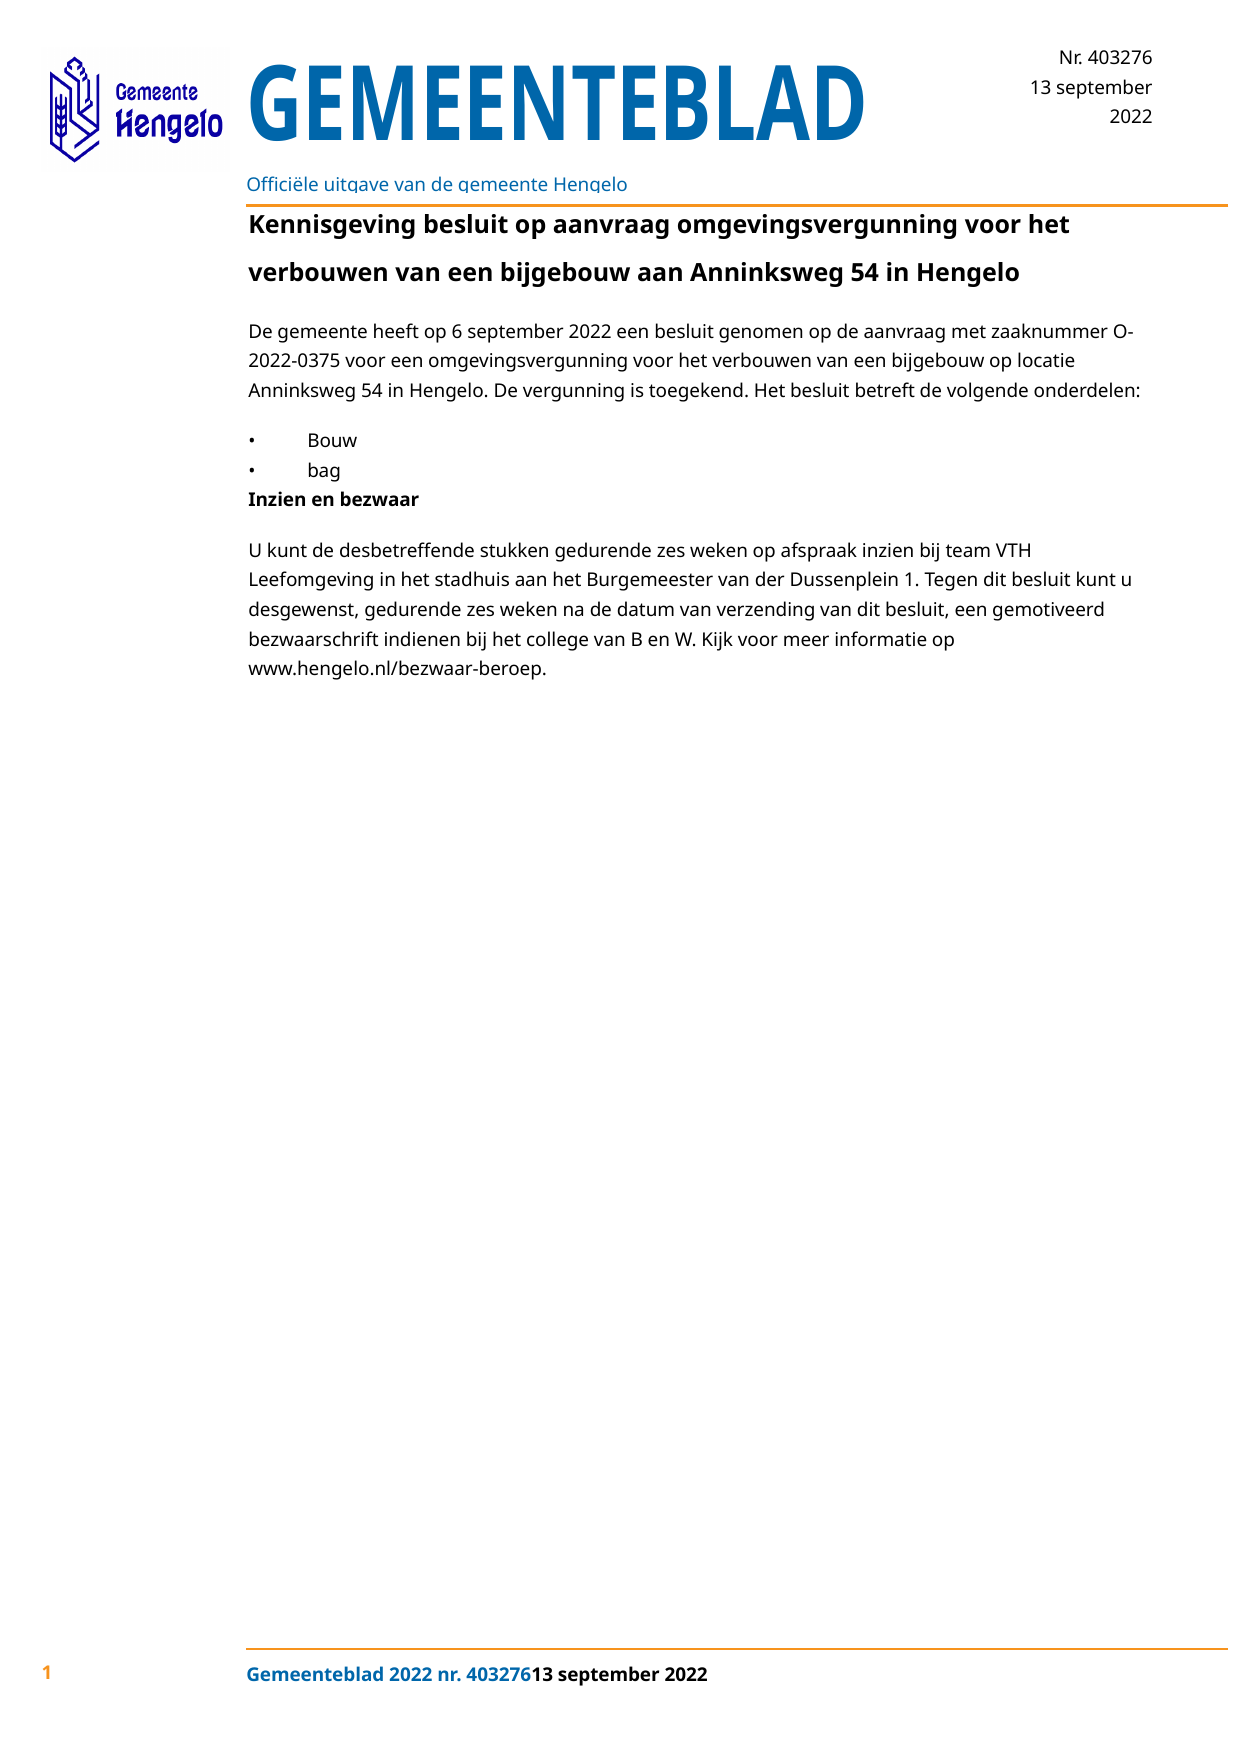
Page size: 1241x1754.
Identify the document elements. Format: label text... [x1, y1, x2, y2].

text Kennisgeving besluit op aanvraag omgevingsvergunning voor het verbouwen van een bijgebouw aan Anninksweg 54 in Hengelo [248, 207, 1152, 288]
picture [41, 47, 231, 172]
text Inzien en bezwaar [248, 487, 1152, 512]
text De gemeente heeft op 6 september 2022 een besluit genomen op de aanvraag met zaaknummer O-2022-0375 voor een omgevingsvergunning voor het verbouwen van een bijgebouw op locatie Anninksweg 54 in Hengelo. De vergunning is toegekend. Het besluit betreft de volgende onderdelen: [248, 318, 1152, 403]
list Bouw [248, 427, 1152, 453]
text U kunt de desbetreffende stukken gedurende zes weken op afspraak inzien bij team VTH Leefomgeving in het stadhuis aan het Burgemeester van der Dussenplein 1. Tegen dit besluit kunt u desgewenst, gedurende zes weken na de datum van verzending van dit besluit, een gemotiveerd bezwaarschrift indienen bij het college van B en W. Kijk voor meer informatie op www.hengelo.nl/bezwaar-beroep. [248, 537, 1152, 681]
list bag [248, 457, 1152, 483]
